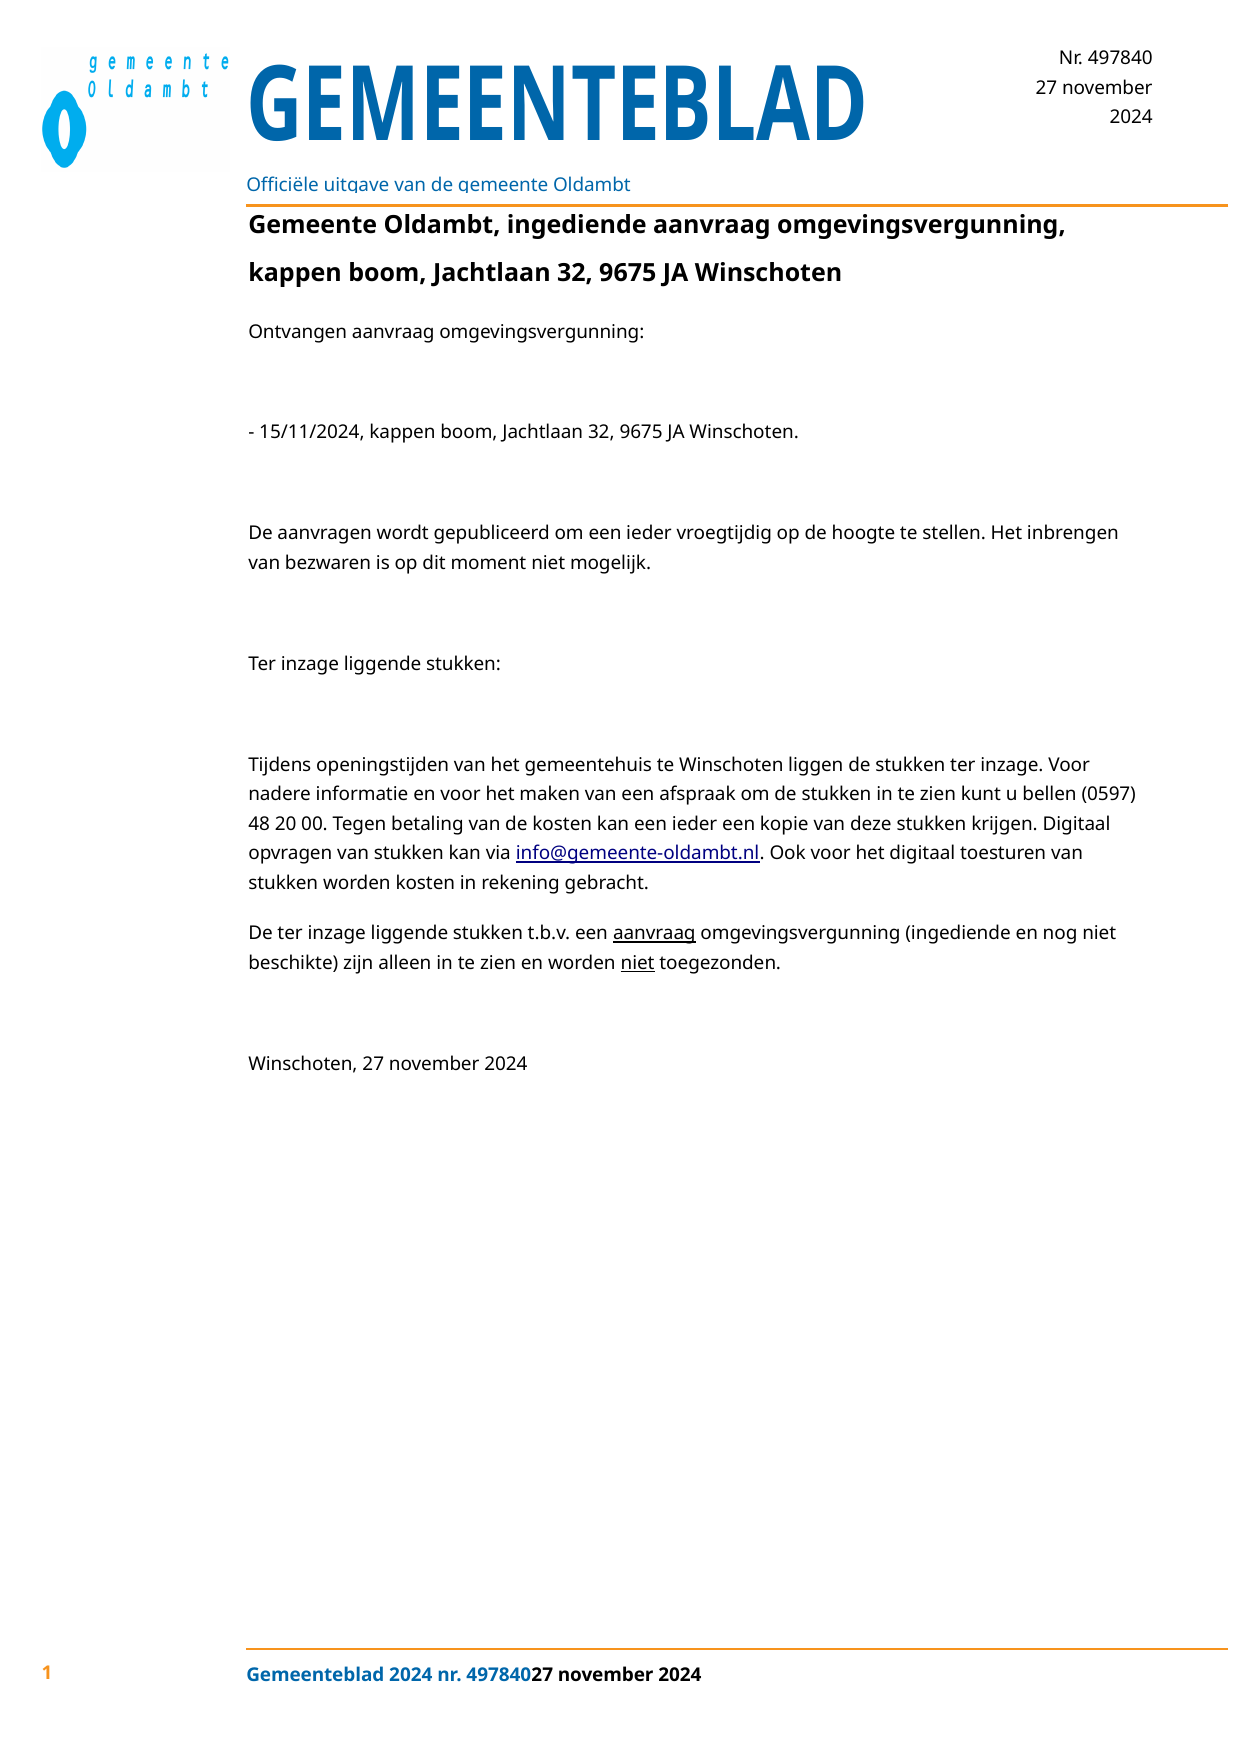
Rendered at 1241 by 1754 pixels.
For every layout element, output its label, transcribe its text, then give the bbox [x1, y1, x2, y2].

text Ter inzage liggende stukken: [248, 650, 1152, 676]
text Gemeente Oldambt, ingediende aanvraag omgevingsvergunning, kappen boom, Jachtlaan 32, 9675 JA Winschoten [248, 207, 1152, 288]
text Tijdens openingstijden van het gemeentehuis te Winschoten liggen de stukken ter inzage. Voor nadere informatie en voor het maken van een afspraak om de stukken in te zien kunt u bellen (0597) 48 20 00. Tegen betaling van de kosten kan een ieder een kopie van deze stukken krijgen. Digitaal opvragen van stukken kan via info@gemeente-oldambt.nl. Ook voor het digitaal toesturen van stukken worden kosten in rekening gebracht. [248, 751, 1152, 895]
picture [41, 47, 231, 172]
text - 15/11/2024, kappen boom, Jachtlaan 32, 9675 JA Winschoten. [248, 419, 1152, 444]
text De aanvragen wordt gepubliceerd om een ieder vroegtijdig op de hoogte te stellen. Het inbrengen van bezwaren is op dit moment niet mogelijk. [248, 519, 1152, 575]
text De ter inzage liggende stukken t.b.v. een aanvraag omgevingsvergunning (ingediende en nog niet beschikte) zijn alleen in te zien en worden niet toegezonden. [248, 919, 1152, 975]
text Winschoten, 27 november 2024 [248, 1050, 1152, 1076]
text Ontvangen aanvraag omgevingsvergunning: [248, 318, 1152, 344]
